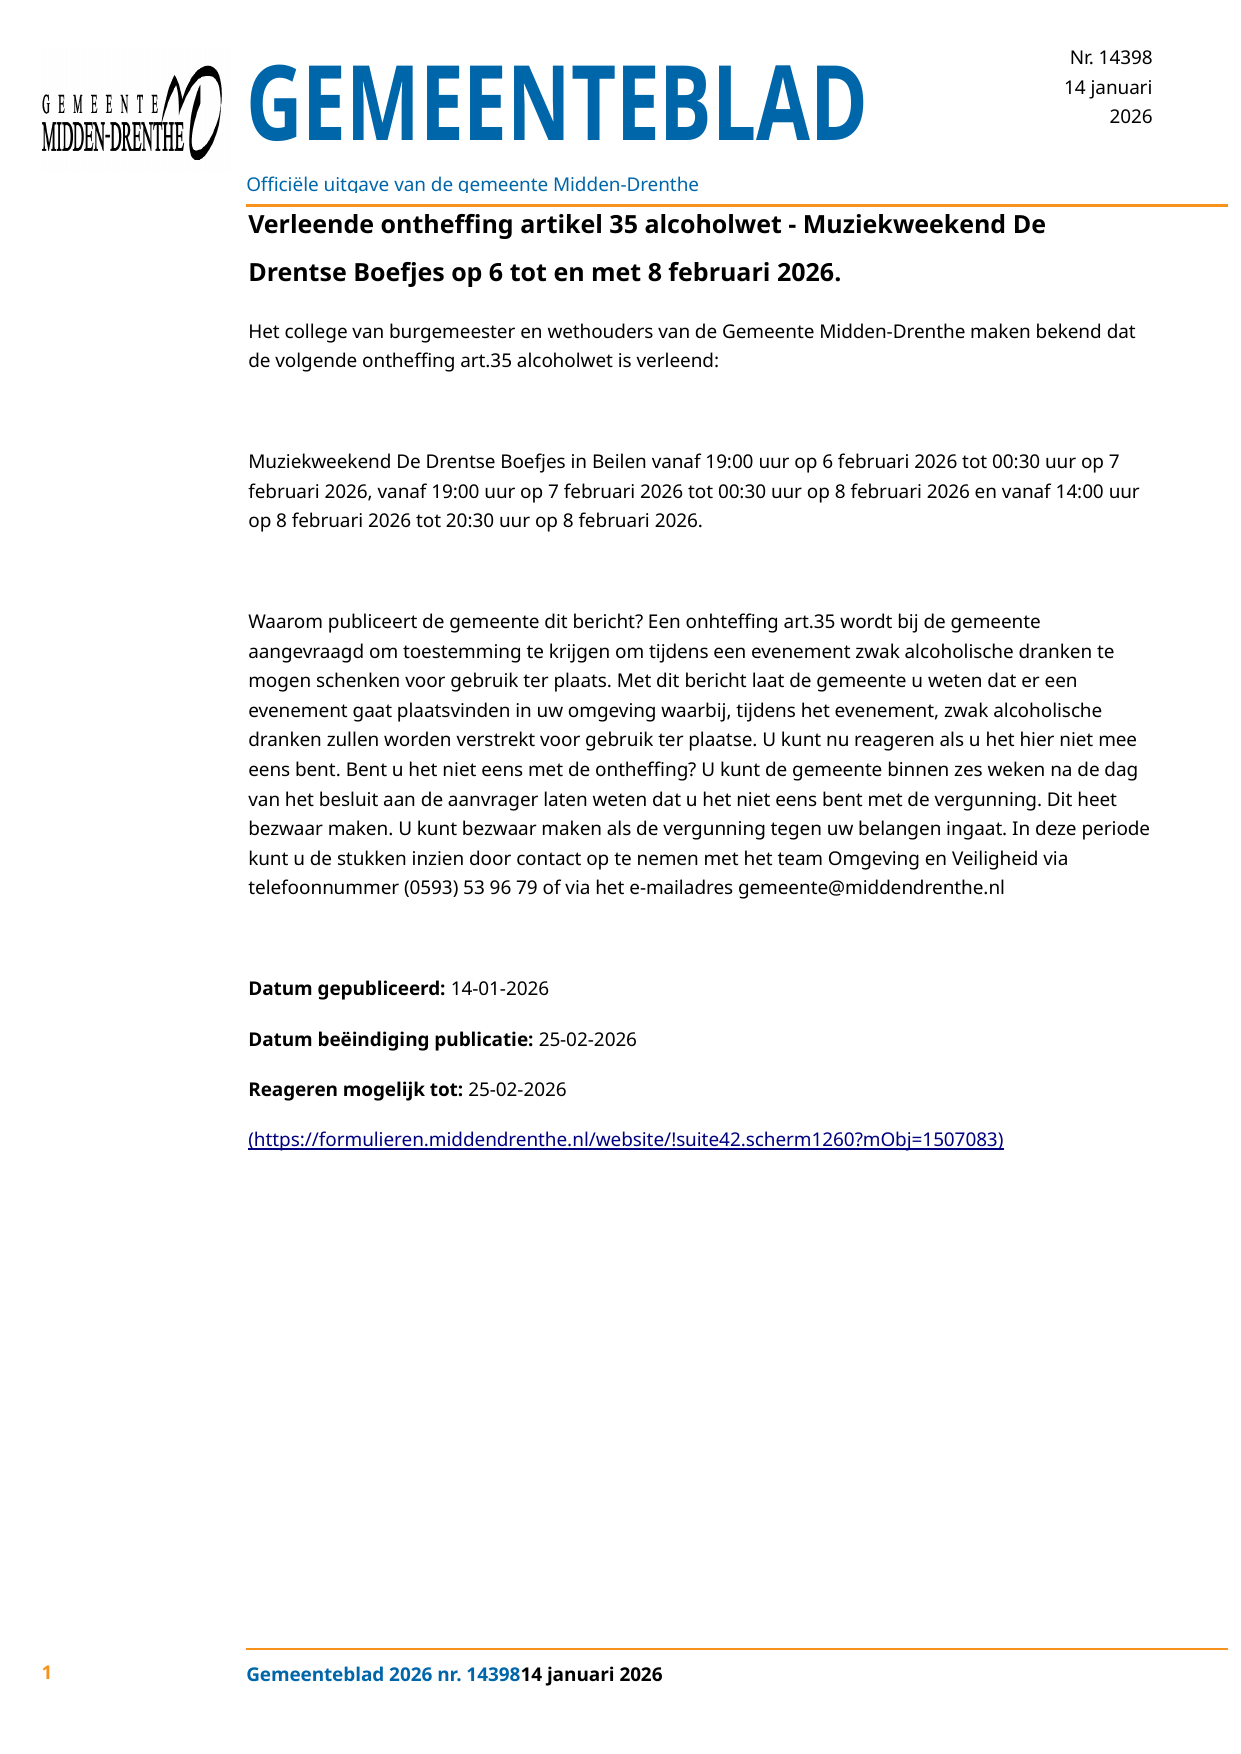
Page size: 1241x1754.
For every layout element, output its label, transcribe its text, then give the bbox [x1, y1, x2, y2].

text Datum beëindiging publicatie: 25-02-2026 [248, 1026, 1152, 1052]
text Verleende ontheffing artikel 35 alcoholwet - Muziekweekend De Drentse Boefjes op 6 tot en met 8 februari 2026. [248, 207, 1152, 288]
text Het college van burgemeester en wethouders van de Gemeente Midden-Drenthe maken bekend dat de volgende ontheffing art.35 alcoholwet is verleend: [248, 318, 1152, 373]
text Muziekweekend De Drentse Boefjes in Beilen vanaf 19:00 uur op 6 februari 2026 tot 00:30 uur op 7 februari 2026, vanaf 19:00 uur op 7 februari 2026 tot 00:30 uur op 8 februari 2026 en vanaf 14:00 uur op 8 februari 2026 tot 20:30 uur op 8 februari 2026. [248, 448, 1152, 533]
text Datum gepubliceerd: 14-01-2026 [248, 975, 1152, 1001]
picture [41, 47, 231, 172]
text Reageren mogelijk tot: 25-02-2026 [248, 1076, 1152, 1102]
text (https://formulieren.middendrenthe.nl/website/!suite42.scherm1260?mObj=1507083) [248, 1127, 1152, 1152]
text Waarom publiceert de gemeente dit bericht? Een onhteffing art.35 wordt bij de gemeente aangevraagd om toestemming te krijgen om tijdens een evenement zwak alcoholische dranken te mogen schenken voor gebruik ter plaats. Met dit bericht laat de gemeente u weten dat er een evenement gaat plaatsvinden in uw omgeving waarbij, tijdens het evenement, zwak alcoholische dranken zullen worden verstrekt voor gebruik ter plaatse. U kunt nu reageren als u het hier niet mee eens bent. Bent u het niet eens met de ontheffing? U kunt de gemeente binnen zes weken na de dag van het besluit aan de aanvrager laten weten dat u het niet eens bent met de vergunning. Dit heet bezwaar maken. U kunt bezwaar maken als de vergunning tegen uw belangen ingaat. In deze periode kunt u de stukken inzien door contact op te nemen met het team Omgeving en Veiligheid via telefoonnummer (0593) 53 96 79 of via het e-mailadres gemeente@middendrenthe.nl [248, 608, 1152, 900]
